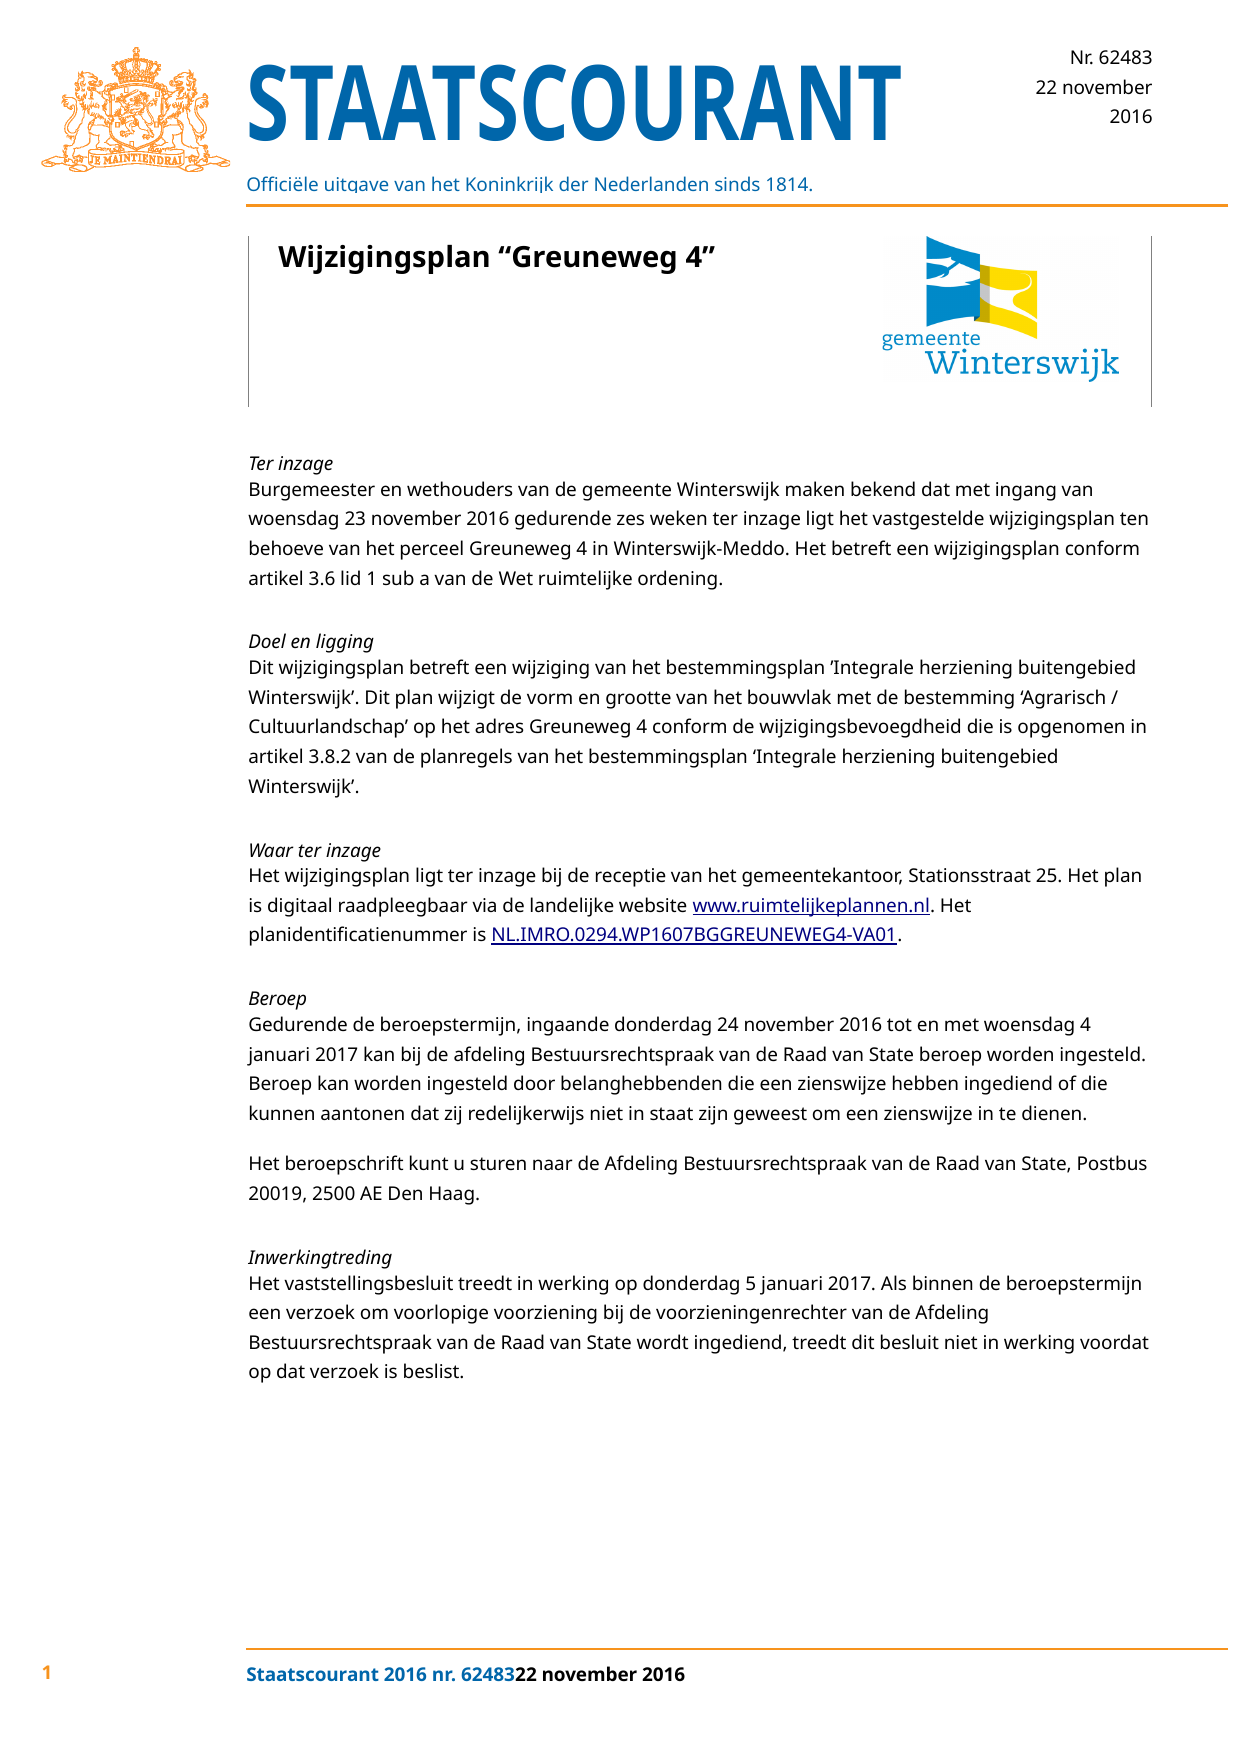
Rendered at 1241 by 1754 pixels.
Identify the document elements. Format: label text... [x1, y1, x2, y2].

text Inwerkingtreding [248, 1244, 1152, 1270]
text Gedurende de beroepstermijn, ingaande donderdag 24 november 2016 tot en met woensdag 4 januari 2017 kan bij de afdeling Bestuursrechtspraak van de Raad van State beroep worden ingesteld. Beroep kan worden ingesteld door belanghebbenden die een zienswijze hebben ingediend of die kunnen aantonen dat zij redelijkerwijs niet in staat zijn geweest om een zienswijze in te dienen. [248, 1011, 1152, 1126]
text Ter inzage [248, 450, 1152, 476]
picture [41, 47, 231, 172]
text Waar ter inzage [248, 837, 1152, 862]
text Doel en ligging [248, 629, 1152, 654]
table_header Wijzigingsplan “Greuneweg 4” [249, 236, 850, 407]
text Beroep [248, 986, 1152, 1011]
text Dit wijzigingsplan betreft een wijziging van het bestemmingsplan ’Integrale herziening buitengebied Winterswijk’. Dit plan wijzigt de vorm en grootte van het bouwvlak met de bestemming ‘Agrarisch / Cultuurlandschap’ op het adres Greuneweg 4 conform de wijzigingsbevoegdheid die is opgenomen in artikel 3.8.2 van de planregels van het bestemmingsplan ‘Integrale herziening buitengebied Winterswijk’. [248, 654, 1152, 798]
text Burgemeester en wethouders van de gemeente Winterswijk maken bekend dat met ingang van woensdag 23 november 2016 gedurende zes weken ter inzage ligt het vastgestelde wijzigingsplan ten behoeve van het perceel Greuneweg 4 in Winterswijk-Meddo. Het betreft een wijzigingsplan conform artikel 3.6 lid 1 sub a van de Wet ruimtelijke ordening. [248, 476, 1152, 591]
text Het wijzigingsplan ligt ter inzage bij de receptie van het gemeentekantoor, Stationsstraat 25. Het plan is digitaal raadpleegbaar via de landelijke website www.ruimtelijkeplannen.nl. Het planidentificatienummer is NL.IMRO.0294.WP1607BGGREUNEWEG4-VA01. [248, 862, 1152, 947]
text Het vaststellingsbesluit treedt in werking op donderdag 5 januari 2017. Als binnen de beroepstermijn een verzoek om voorlopige voorziening bij de voorzieningenrechter van de Afdeling Bestuursrechtspraak van de Raad van State wordt ingediend, treedt dit besluit niet in werking voordat op dat verzoek is beslist. [248, 1270, 1152, 1384]
table_header [850, 236, 1151, 407]
text Het beroepschrift kunt u sturen naar de Afdeling Bestuursrechtspraak van de Raad van State, Postbus 20019, 2500 AE Den Haag. [248, 1151, 1152, 1206]
picture [882, 236, 1119, 382]
picture [1111, 360, 1119, 371]
